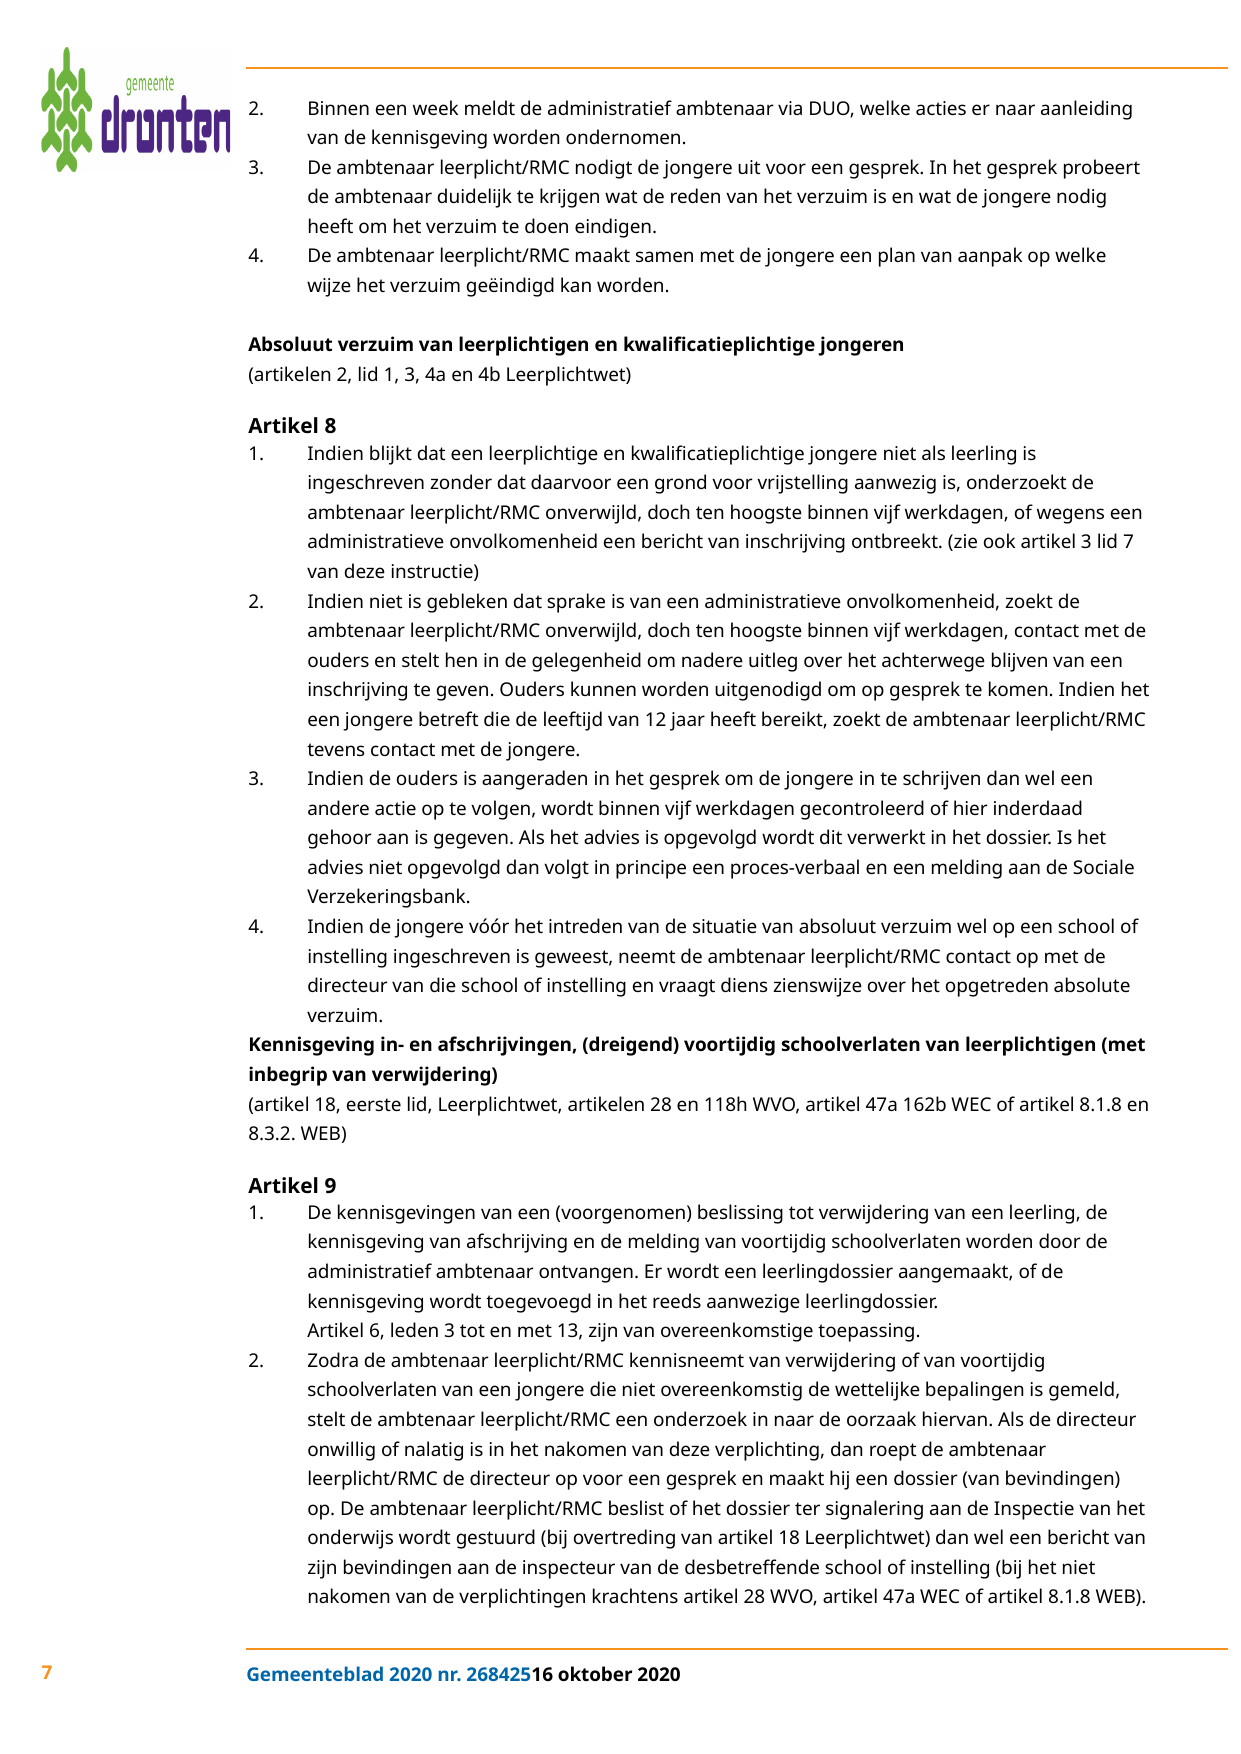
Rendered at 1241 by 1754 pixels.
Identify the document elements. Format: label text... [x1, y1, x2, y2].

list Indien de jongere vóór het intreden van de situatie van absoluut verzuim wel op een school of instelling ingeschreven is geweest, neemt de ambtenaar leerplicht/RMC contact op met de directeur van die school of instelling en vraagt diens zienswijze over het opgetreden absolute verzuim. [248, 913, 1152, 1028]
list Binnen een week meldt de administratief ambtenaar via DUO, welke acties er naar aanleiding van de kennisgeving worden ondernomen. [248, 95, 1152, 150]
text Absoluut verzuim van leerplichtigen en kwalificatieplichtige jongeren [248, 331, 1152, 357]
text Artikel 9 [248, 1171, 1152, 1199]
text (artikelen 2, lid 1, 3, 4a en 4b Leerplichtwet) [248, 361, 1152, 387]
list Indien de ouders is aangeraden in het gesprek om de jongere in te schrijven dan wel een andere actie op te volgen, wordt binnen vijf werkdagen gecontroleerd of hier inderdaad gehoor aan is gegeven. Als het advies is opgevolgd wordt dit verwerkt in het dossier. Is het advies niet opgevolgd dan volgt in principe een proces-verbaal en een melding aan de Sociale Verzekeringsbank. [248, 765, 1152, 909]
list De kennisgevingen van een (voorgenomen) beslissing tot verwijdering van een leerling, de kennisgeving van afschrijving en de melding van voortijdig schoolverlaten worden door de administratief ambtenaar ontvangen. Er wordt een leerlingdossier aangemaakt, of de kennisgeving wordt toegevoegd in het reeds aanwezige leerlingdossier. [248, 1199, 1152, 1314]
list Indien blijkt dat een leerplichtige en kwalificatieplichtige jongere niet als leerling is ingeschreven zonder dat daarvoor een grond voor vrijstelling aanwezig is, onderzoekt de ambtenaar leerplicht/RMC onverwijld, doch ten hoogste binnen vijf werkdagen, of wegens een administratieve onvolkomenheid een bericht van inschrijving ontbreekt. (zie ook artikel 3 lid 7 van deze instructie) [248, 440, 1152, 584]
text (artikel 18, eerste lid, Leerplichtwet, artikelen 28 en 118h WVO, artikel 47a 162b WEC of artikel 8.1.8 en 8.3.2. WEB) [248, 1091, 1152, 1146]
list Zodra de ambtenaar leerplicht/RMC kennisneemt van verwijdering of van voortijdig schoolverlaten van een jongere die niet overeenkomstig de wettelijke bepalingen is gemeld, stelt de ambtenaar leerplicht/RMC een onderzoek in naar de oorzaak hiervan. Als de directeur onwillig of nalatig is in het nakomen van deze verplichting, dan roept de ambtenaar leerplicht/RMC de directeur op voor een gesprek en maakt hij een dossier (van bevindingen) op. De ambtenaar leerplicht/RMC beslist of het dossier ter signalering aan de Inspectie van het onderwijs wordt gestuurd (bij overtreding van artikel 18 Leerplichtwet) dan wel een bericht van zijn bevindingen aan de inspecteur van de desbetreffende school of instelling (bij het niet nakomen van de verplichtingen krachtens artikel 28 WVO, artikel 47a WEC of artikel 8.1.8 WEB). [248, 1347, 1152, 1609]
list Indien niet is gebleken dat sprake is van een administratieve onvolkomenheid, zoekt de ambtenaar leerplicht/RMC onverwijld, doch ten hoogste binnen vijf werkdagen, contact met de ouders en stelt hen in de gelegenheid om nadere uitleg over het achterwege blijven van een inschrijving te geven. Ouders kunnen worden uitgenodigd om op gesprek te komen. Indien het een jongere betreft die de leeftijd van 12 jaar heeft bereikt, zoekt de ambtenaar leerplicht/RMC tevens contact met de jongere. [248, 588, 1152, 761]
text Kennisgeving in- en afschrijvingen, (dreigend) voortijdig schoolverlaten van leerplichtigen (met inbegrip van verwijdering) [248, 1032, 1152, 1087]
list De ambtenaar leerplicht/RMC maakt samen met de jongere een plan van aanpak op welke wijze het verzuim geëindigd kan worden. [248, 243, 1152, 298]
picture [41, 47, 231, 172]
list De ambtenaar leerplicht/RMC nodigt de jongere uit voor een gesprek. In het gesprek probeert de ambtenaar duidelijk te krijgen wat de reden van het verzuim is en wat de jongere nodig heeft om het verzuim te doen eindigen. [248, 154, 1152, 239]
list Artikel 6, leden 3 tot en met 13, zijn van overeenkomstige toepassing. [248, 1317, 1152, 1343]
text Artikel 8 [248, 411, 1152, 440]
